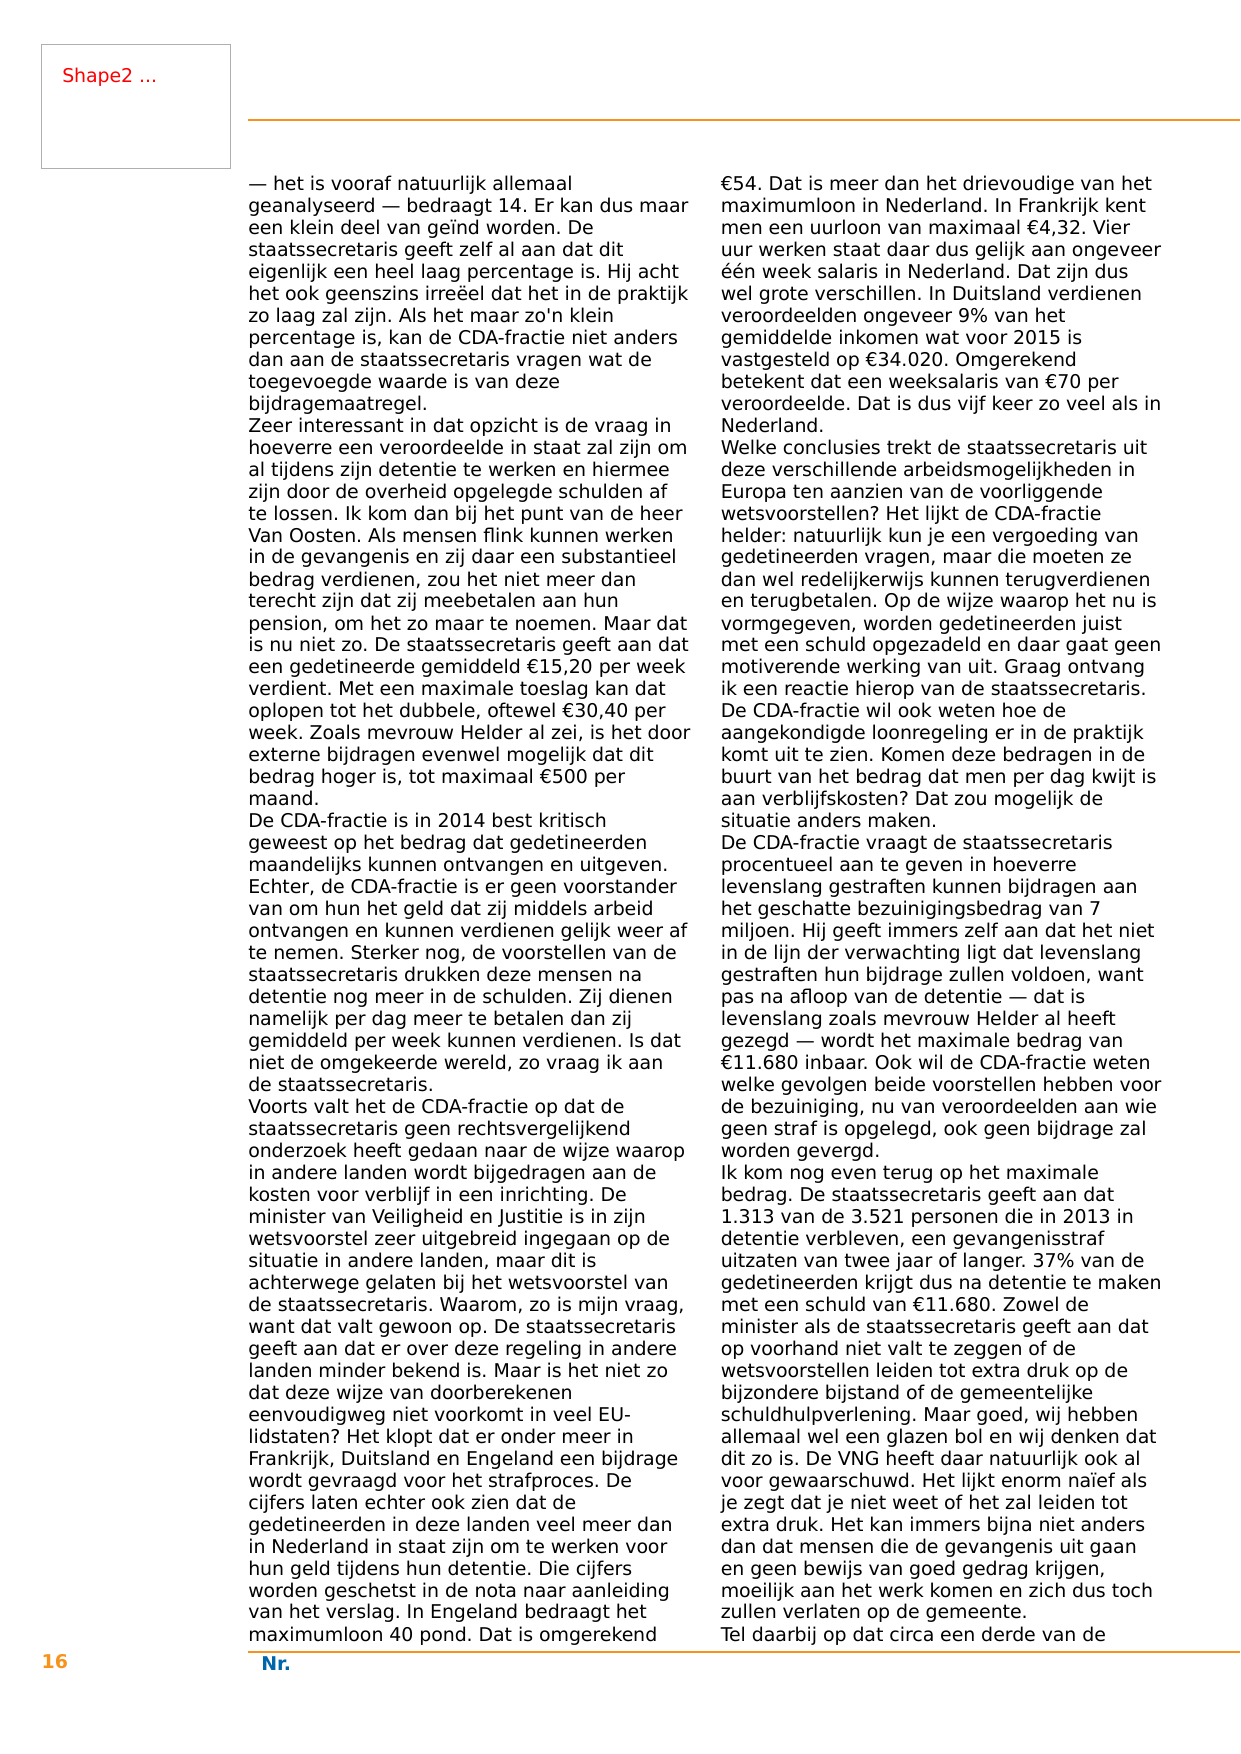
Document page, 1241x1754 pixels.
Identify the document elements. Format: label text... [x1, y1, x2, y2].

text Voorts valt het de CDA-fractie op dat de staatssecretaris geen rechtsvergelijkend onderzoek heeft gedaan naar de wijze waarop in andere landen wordt bijgedragen aan de kosten voor verblijf in een inrichting. De minister van Veiligheid en Justitie is in zijn wetsvoorstel zeer uitgebreid ingegaan op de situatie in andere landen, maar dit is achterwege gelaten bij het wetsvoorstel van de staatssecretaris. Waarom, zo is mijn vraag, want dat valt gewoon op. De staatssecretaris geeft aan dat er over deze regeling in andere landen minder bekend is. Maar is het niet zo dat deze wijze van doorberekenen eenvoudigweg niet voorkomt in veel EU-lidstaten? Het klopt dat er onder meer in Frankrijk, Duitsland en Engeland een bijdrage wordt gevraagd voor het strafproces. De cijfers laten echter ook zien dat de gedetineerden in deze landen veel meer dan in Nederland in staat zijn om te werken voor hun geld tijdens hun detentie. Die cijfers worden geschetst in de nota naar aanleiding van het verslag. In Engeland bedraagt het maximumloon 40 pond. Dat is omgerekend [248, 1096, 691, 1645]
text — het is vooraf natuurlijk allemaal geanalyseerd — bedraagt 14. Er kan dus maar een klein deel van geïnd worden. De staatssecretaris geeft zelf al aan dat dit eigenlijk een heel laag percentage is. Hij acht het ook geenszins irreëel dat het in de praktijk zo laag zal zijn. Als het maar zo'n klein percentage is, kan de CDA-fractie niet anders dan aan de staatssecretaris vragen wat de toegevoegde waarde is van deze bijdragemaatregel. [248, 173, 691, 414]
text Ik kom nog even terug op het maximale bedrag. De staatssecretaris geeft aan dat 1.313 van de 3.521 personen die in 2013 in detentie verbleven, een gevangenisstraf uitzaten van twee jaar of langer. 37% van de gedetineerden krijgt dus na detentie te maken met een schuld van €11.680. Zowel de minister als de staatssecretaris geeft aan dat op voorhand niet valt te zeggen of de wetsvoorstellen leiden tot extra druk op de bijzondere bijstand of de gemeentelijke schuldhulpverlening. Maar goed, wij hebben allemaal wel een glazen bol en wij denken dat dit zo is. De VNG heeft daar natuurlijk ook al voor gewaarschuwd. Het lijkt enorm naïef als je zegt dat je niet weet of het zal leiden tot extra druk. Het kan immers bijna niet anders dan dat mensen die de gevangenis uit gaan en geen bewijs van goed gedrag krijgen, moeilijk aan het werk komen en zich dus toch zullen verlaten op de gemeente. [721, 1162, 1163, 1623]
text Zeer interessant in dat opzicht is de vraag in hoeverre een veroordeelde in staat zal zijn om al tijdens zijn detentie te werken en hiermee zijn door de overheid opgelegde schulden af te lossen. Ik kom dan bij het punt van de heer Van Oosten. Als mensen flink kunnen werken in de gevangenis en zij daar een substantieel bedrag verdienen, zou het niet meer dan terecht zijn dat zij meebetalen aan hun pension, om het zo maar te noemen. Maar dat is nu niet zo. De staatssecretaris geeft aan dat een gedetineerde gemiddeld €15,20 per week verdient. Met een maximale toeslag kan dat oplopen tot het dubbele, oftewel €30,40 per week. Zoals mevrouw Helder al zei, is het door externe bijdragen evenwel mogelijk dat dit bedrag hoger is, tot maximaal €500 per maand. [248, 414, 691, 810]
text De CDA-fractie vraagt de staatssecretaris procentueel aan te geven in hoeverre levenslang gestraften kunnen bijdragen aan het geschatte bezuinigingsbedrag van 7 miljoen. Hij geeft immers zelf aan dat het niet in de lijn der verwachting ligt dat levenslang gestraften hun bijdrage zullen voldoen, want pas na afloop van de detentie — dat is levenslang zoals mevrouw Helder al heeft gezegd — wordt het maximale bedrag van €11.680 inbaar. Ook wil de CDA-fractie weten welke gevolgen beide voorstellen hebben voor de bezuiniging, nu van veroordeelden aan wie geen straf is opgelegd, ook geen bijdrage zal worden gevergd. [721, 832, 1163, 1162]
text €54. Dat is meer dan het drievoudige van het maximumloon in Nederland. In Frankrijk kent men een uurloon van maximaal €4,32. Vier uur werken staat daar dus gelijk aan ongeveer één week salaris in Nederland. Dat zijn dus wel grote verschillen. In Duitsland verdienen veroordeelden ongeveer 9% van het gemiddelde inkomen wat voor 2015 is vastgesteld op €34.020. Omgerekend betekent dat een weeksalaris van €70 per veroordeelde. Dat is dus vijf keer zo veel als in Nederland. [721, 173, 1163, 437]
text De CDA-fractie wil ook weten hoe de aangekondigde loonregeling er in de praktijk komt uit te zien. Komen deze bedragen in de buurt van het bedrag dat men per dag kwijt is aan verblijfskosten? Dat zou mogelijk de situatie anders maken. [721, 700, 1163, 832]
text Welke conclusies trekt de staatssecretaris uit deze verschillende arbeidsmogelijkheden in Europa ten aanzien van de voorliggende wetsvoorstellen? Het lijkt de CDA-fractie helder: natuurlijk kun je een vergoeding van gedetineerden vragen, maar die moeten ze dan wel redelijkerwijs kunnen terugverdienen en terugbetalen. Op de wijze waarop het nu is vormgegeven, worden gedetineerden juist met een schuld opgezadeld en daar gaat geen motiverende werking van uit. Graag ontvang ik een reactie hierop van de staatssecretaris. [721, 437, 1163, 700]
text De CDA-fractie is in 2014 best kritisch geweest op het bedrag dat gedetineerden maandelijks kunnen ontvangen en uitgeven. Echter, de CDA-fractie is er geen voorstander van om hun het geld dat zij middels arbeid ontvangen en kunnen verdienen gelijk weer af te nemen. Sterker nog, de voorstellen van de staatssecretaris drukken deze mensen na detentie nog meer in de schulden. Zij dienen namelijk per dag meer te betalen dan zij gemiddeld per week kunnen verdienen. Is dat niet de omgekeerde wereld, zo vraag ik aan de staatssecretaris. [248, 810, 691, 1096]
text Tel daarbij op dat circa een derde van de [721, 1623, 1163, 1645]
